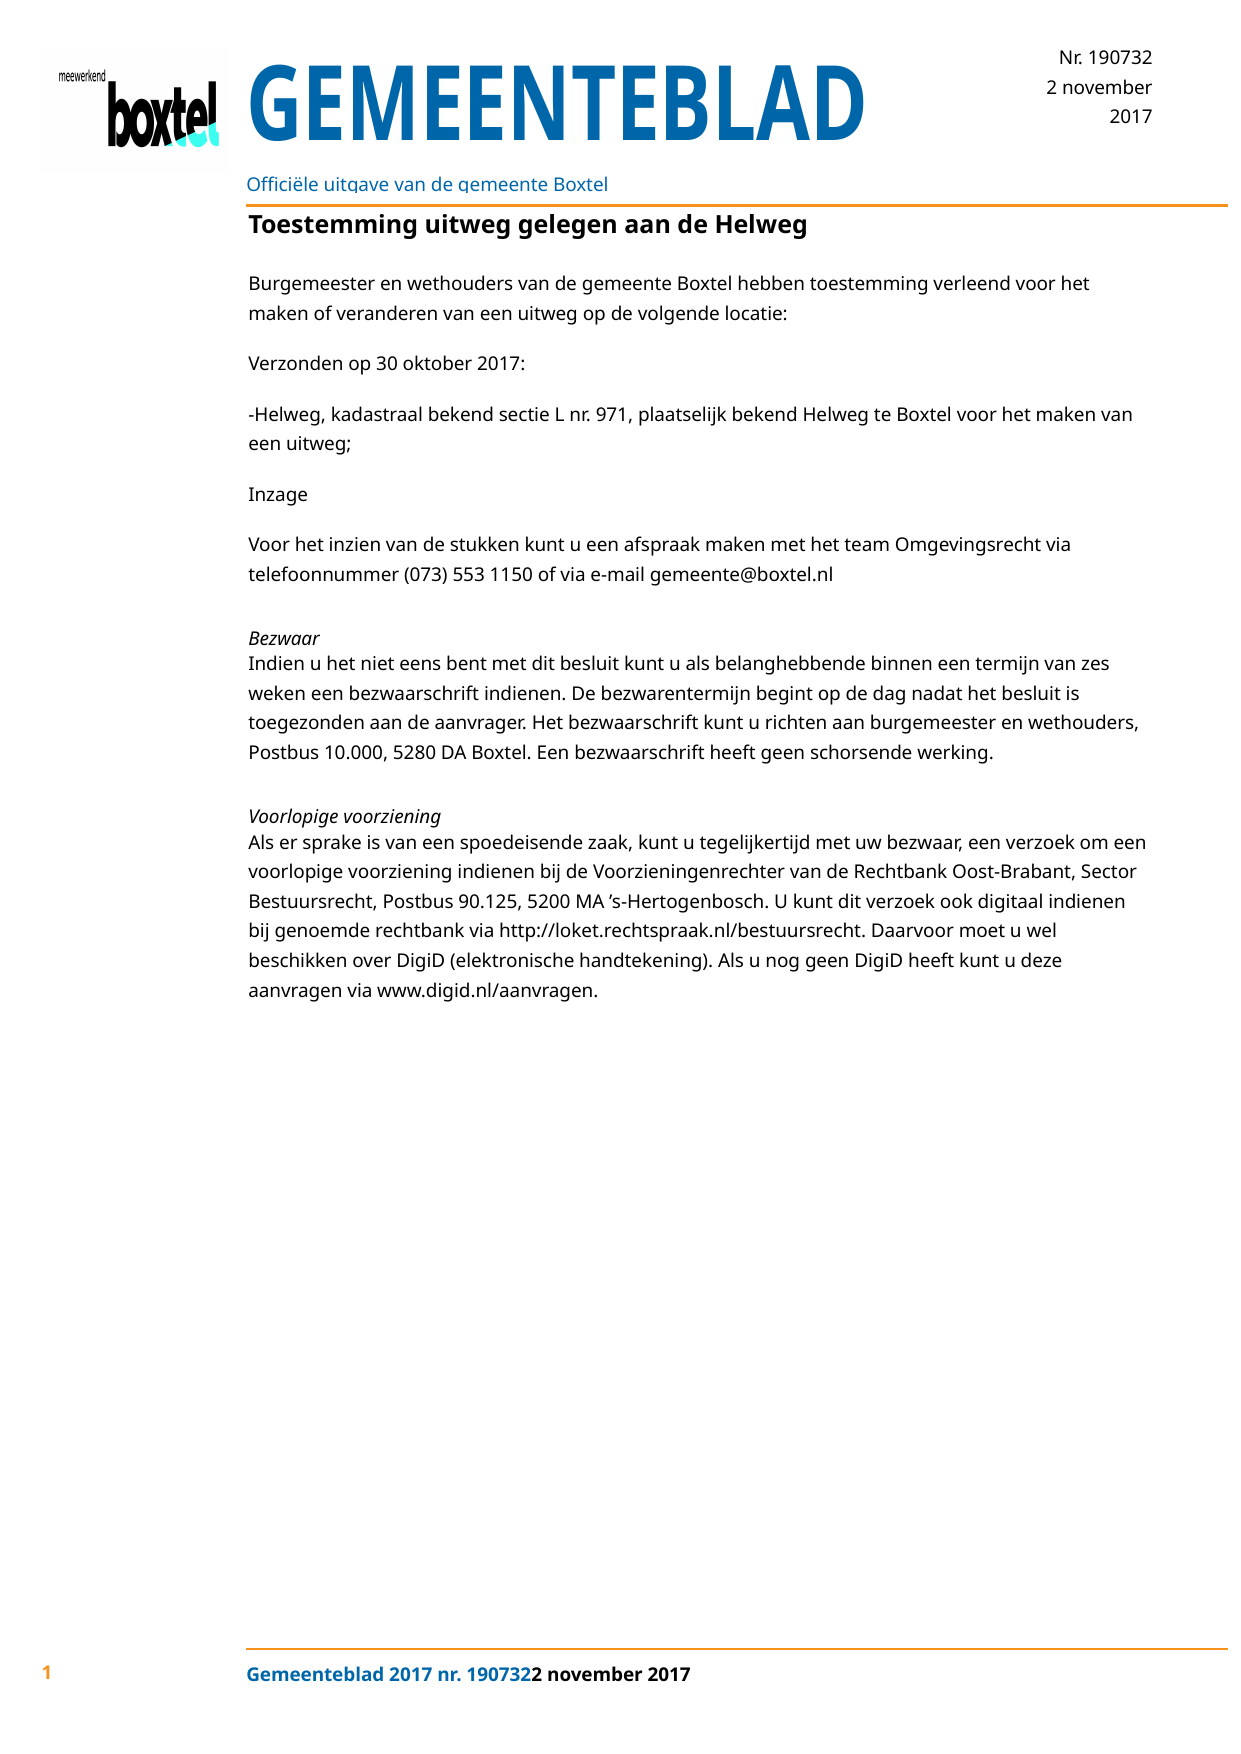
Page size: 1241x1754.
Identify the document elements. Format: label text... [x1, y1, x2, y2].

text Inzage [248, 481, 1152, 506]
text -Helweg, kadastraal bekend sectie L nr. 971, plaatselijk bekend Helweg te Boxtel voor het maken van een uitweg; [248, 401, 1152, 456]
text Toestemming uitweg gelegen aan de Helweg [248, 207, 1152, 241]
text Burgemeester en wethouders van de gemeente Boxtel hebben toestemming verleend voor het maken of veranderen van een uitweg op de volgende locatie: [248, 270, 1152, 326]
text Indien u het niet eens bent met dit besluit kunt u als belanghebbende binnen een termijn van zes weken een bezwaarschrift indienen. De bezwarentermijn begint op de dag nadat het besluit is toegezonden aan de aanvrager. Het bezwaarschrift kunt u richten aan burgemeester en wethouders, Postbus 10.000, 5280 DA Boxtel. Een bezwaarschrift heeft geen schorsende werking. [248, 650, 1152, 765]
picture [41, 47, 231, 172]
text Verzonden op 30 oktober 2017: [248, 350, 1152, 376]
text Als er sprake is van een spoedeisende zaak, kunt u tegelijkertijd met uw bezwaar, een verzoek om een voorlopige voorziening indienen bij de Voorzieningenrechter van de Rechtbank Oost-Brabant, Sector Bestuursrecht, Postbus 90.125, 5200 MA ’s-Hertogenbosch. U kunt dit verzoek ook digitaal indienen bij genoemde rechtbank via http://loket.rechtspraak.nl/bestuursrecht. Daarvoor moet u wel beschikken over DigiD (elektronische handtekening). Als u nog geen DigiD heeft kunt u deze aanvragen via www.digid.nl/aanvragen. [248, 829, 1152, 1002]
text Bezwaar [248, 625, 1152, 650]
text Voorlopige voorziening [248, 803, 1152, 829]
text Voor het inzien van de stukken kunt u een afspraak maken met het team Omgevingsrecht via telefoonnummer (073) 553 1150 of via e-mail gemeente@boxtel.nl [248, 531, 1152, 586]
